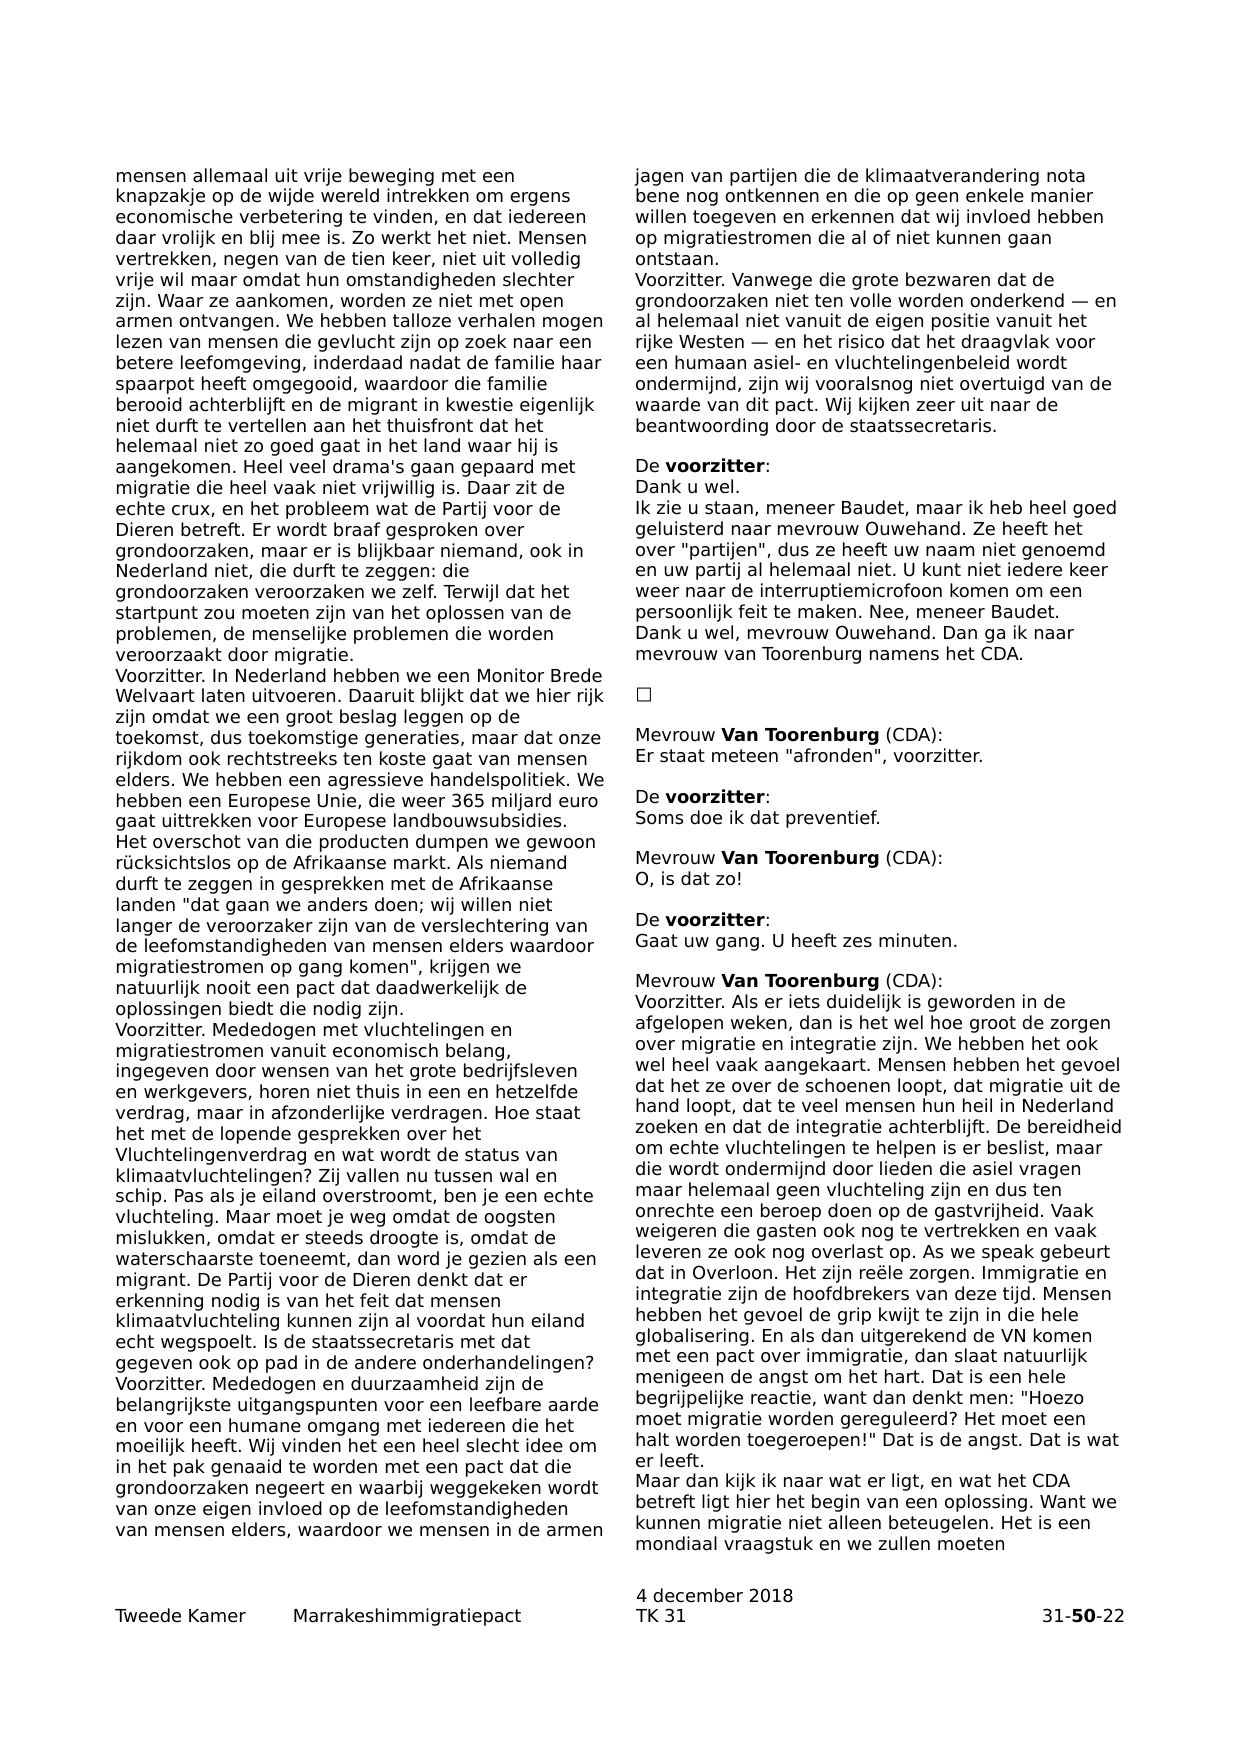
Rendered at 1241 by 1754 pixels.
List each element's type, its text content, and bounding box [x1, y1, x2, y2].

text Voorzitter. Vanwege die grote bezwaren dat de grondoorzaken niet ten volle worden onderkend — en al helemaal niet vanuit de eigen positie vanuit het rijke Westen — en het risico dat het draagvlak voor een humaan asiel- en vluchtelingenbeleid wordt ondermijnd, zijn wij vooralsnog niet overtuigd van de waarde van dit pact. Wij kijken zeer uit naar de beantwoording door de staatssecretaris. [635, 269, 1125, 436]
text Mevrouw Van Toorenburg (CDA): [635, 848, 1125, 869]
text jagen van partijen die de klimaatverandering nota bene nog ontkennen en die op geen enkele manier willen toegeven en erkennen dat wij invloed hebben op migratiestromen die al of niet kunnen gaan ontstaan. [635, 165, 1125, 269]
text Er staat meteen "afronden", voorzitter. [635, 746, 1125, 767]
text Gaat uw gang. U heeft zes minuten. [635, 931, 1125, 951]
text Voorzitter. Mededogen met vluchtelingen en migratiestromen vanuit economisch belang, ingegeven door wensen van het grote bedrijfsleven en werkgevers, horen niet thuis in een en hetzelfde verdrag, maar in afzonderlijke verdragen. Hoe staat het met de lopende gesprekken over het Vluchtelingenverdrag en wat wordt de status van klimaatvluchtelingen? Zij vallen nu tussen wal en schip. Pas als je eiland overstroomt, ben je een echte vluchteling. Maar moet je weg omdat de oogsten mislukken, omdat er steeds droogte is, omdat de waterschaarste toeneemt, dan word je gezien als een migrant. De Partij voor de Dieren denkt dat er erkenning nodig is van het feit dat mensen klimaatvluchteling kunnen zijn al voordat hun eiland echt wegspoelt. Is de staatssecretaris met dat gegeven ook op pad in de andere onderhandelingen? [115, 1019, 605, 1374]
text Dank u wel. [635, 477, 1125, 498]
text De voorzitter: [635, 910, 1125, 931]
text Ik zie u staan, meneer Baudet, maar ik heb heel goed geluisterd naar mevrouw Ouwehand. Ze heeft het over "partijen", dus ze heeft uw naam niet genoemd en uw partij al helemaal niet. U kunt niet iedere keer weer naar de interruptiemicrofoon komen om een persoonlijk feit te maken. Nee, meneer Baudet. [635, 498, 1125, 623]
text Mevrouw Van Toorenburg (CDA): [635, 725, 1125, 746]
text Dank u wel, mevrouw Ouwehand. Dan ga ik naar mevrouw van Toorenburg namens het CDA. [635, 623, 1125, 664]
text Soms doe ik dat preventief. [635, 807, 1125, 828]
text Voorzitter. Mededogen en duurzaamheid zijn de belangrijkste uitgangspunten voor een leefbare aarde en voor een humane omgang met iedereen die het moeilijk heeft. Wij vinden het een heel slecht idee om in het pak genaaid te worden met een pact dat die grondoorzaken negeert en waarbij weggekeken wordt van onze eigen invloed op de leefomstandigheden van mensen elders, waardoor we mensen in de armen [115, 1374, 605, 1540]
text De voorzitter: [635, 787, 1125, 807]
text De voorzitter: [635, 456, 1125, 477]
text Maar dan kijk ik naar wat er ligt, en wat het CDA betreft ligt hier het begin van een oplossing. Want we kunnen migratie niet alleen beteugelen. Het is een mondiaal vraagstuk en we zullen moeten [635, 1471, 1125, 1554]
text Voorzitter. In Nederland hebben we een Monitor Brede Welvaart laten uitvoeren. Daaruit blijkt dat we hier rijk zijn omdat we een groot beslag leggen op de toekomst, dus toekomstige generaties, maar dat onze rijkdom ook rechtstreeks ten koste gaat van mensen elders. We hebben een agressieve handelspolitiek. We hebben een Europese Unie, die weer 365 miljard euro gaat uittrekken voor Europese landbouwsubsidies. Het overschot van die producten dumpen we gewoon rücksichtslos op de Afrikaanse markt. Als niemand durft te zeggen in gesprekken met de Afrikaanse landen "dat gaan we anders doen; wij willen niet langer de veroorzaker zijn van de verslechtering van de leefomstandigheden van mensen elders waardoor migratiestromen op gang komen", krijgen we natuurlijk nooit een pact dat daadwerkelijk de oplossingen biedt die nodig zijn. [115, 665, 605, 1019]
text Voorzitter. Als er iets duidelijk is geworden in de afgelopen weken, dan is het wel hoe groot de zorgen over migratie en integratie zijn. We hebben het ook wel heel vaak aangekaart. Mensen hebben het gevoel dat het ze over de schoenen loopt, dat migratie uit de hand loopt, dat te veel mensen hun heil in Nederland zoeken en dat de integratie achterblijft. De bereidheid om echte vluchtelingen te helpen is er beslist, maar die wordt ondermijnd door lieden die asiel vragen maar helemaal geen vluchteling zijn en dus ten onrechte een beroep doen op de gastvrijheid. Vaak weigeren die gasten ook nog te vertrekken en vaak leveren ze ook nog overlast op. As we speak gebeurt dat in Overloon. Het zijn reële zorgen. Immigratie en integratie zijn de hoofdbrekers van deze tijd. Mensen hebben het gevoel de grip kwijt te zijn in die hele globalisering. En als dan uitgerekend de VN komen met een pact over immigratie, dan slaat natuurlijk menigeen de angst om het hart. Dat is een hele begrijpelijke reactie, want dan denkt men: "Hoezo moet migratie worden gereguleerd? Het moet een halt worden toegeroepen!" Dat is de angst. Dat is wat er leeft. [635, 992, 1125, 1471]
text mensen allemaal uit vrije beweging met een knapzakje op de wijde wereld intrekken om ergens economische verbetering te vinden, en dat iedereen daar vrolijk en blij mee is. Zo werkt het niet. Mensen vertrekken, negen van de tien keer, niet uit volledig vrije wil maar omdat hun omstandigheden slechter zijn. Waar ze aankomen, worden ze niet met open armen ontvangen. We hebben talloze verhalen mogen lezen van mensen die gevlucht zijn op zoek naar een betere leefomgeving, inderdaad nadat de familie haar spaarpot heeft omgegooid, waardoor die familie berooid achterblijft en de migrant in kwestie eigenlijk niet durft te vertellen aan het thuisfront dat het helemaal niet zo goed gaat in het land waar hij is aangekomen. Heel veel drama's gaan gepaard met migratie die heel vaak niet vrijwillig is. Daar zit de echte crux, en het probleem wat de Partij voor de Dieren betreft. Er wordt braaf gesproken over grondoorzaken, maar er is blijkbaar niemand, ook in Nederland niet, die durft te zeggen: die grondoorzaken veroorzaken we zelf. Terwijl dat het startpunt zou moeten zijn van het oplossen van de problemen, de menselijke problemen die worden veroorzaakt door migratie. [115, 165, 605, 665]
text Mevrouw Van Toorenburg (CDA): [635, 971, 1125, 992]
text O, is dat zo! [635, 869, 1125, 890]
text ⬜ [635, 684, 1125, 705]
